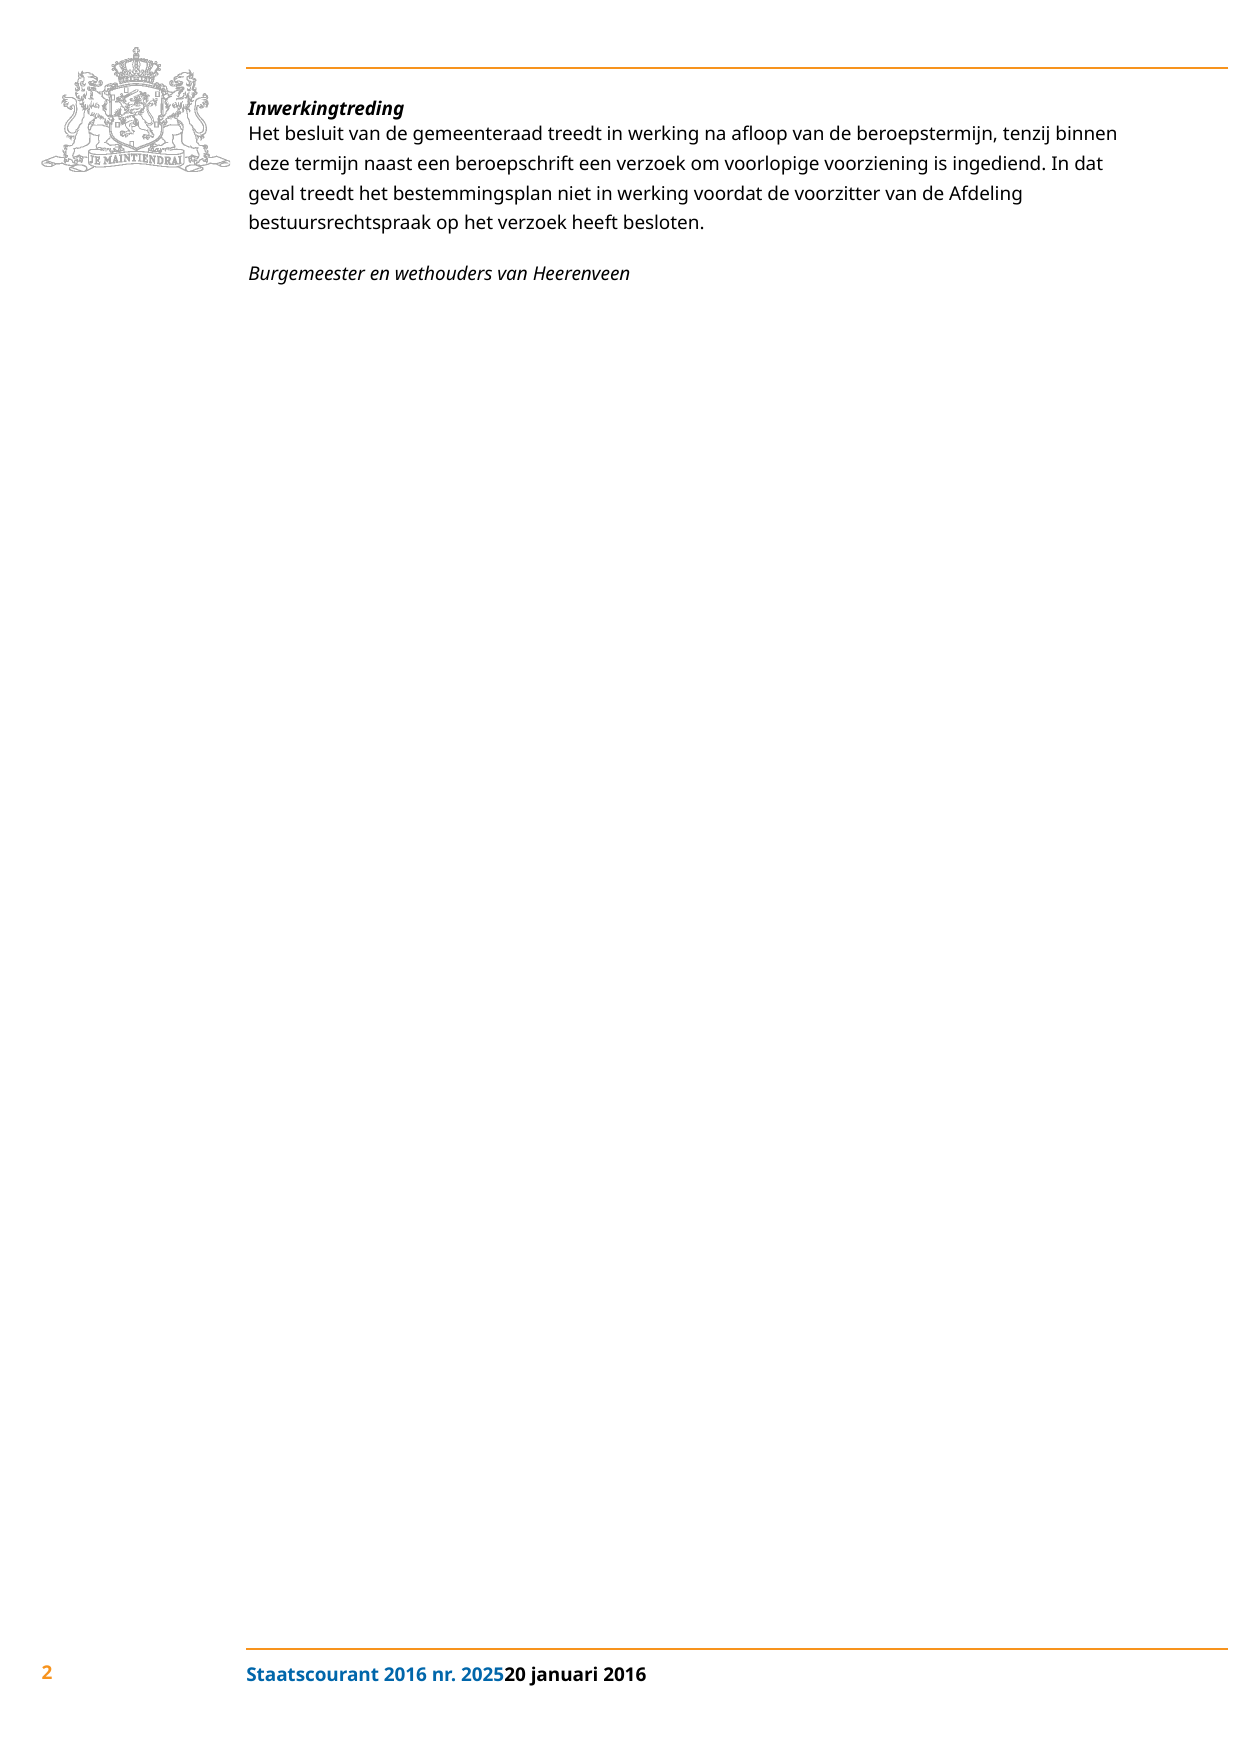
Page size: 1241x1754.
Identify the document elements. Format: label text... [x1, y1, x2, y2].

text Burgemeester en wethouders van Heerenveen [248, 260, 1152, 285]
text Het besluit van de gemeenteraad treedt in werking na afloop van de beroepstermijn, tenzij binnen deze termijn naast een beroepschrift een verzoek om voorlopige voorziening is ingediend. In dat geval treedt het bestemmingsplan niet in werking voordat de voorzitter van de Afdeling bestuursrechtspraak op het verzoek heeft besloten. [248, 121, 1152, 235]
picture [41, 47, 231, 172]
text Inwerkingtreding [248, 95, 1152, 121]
